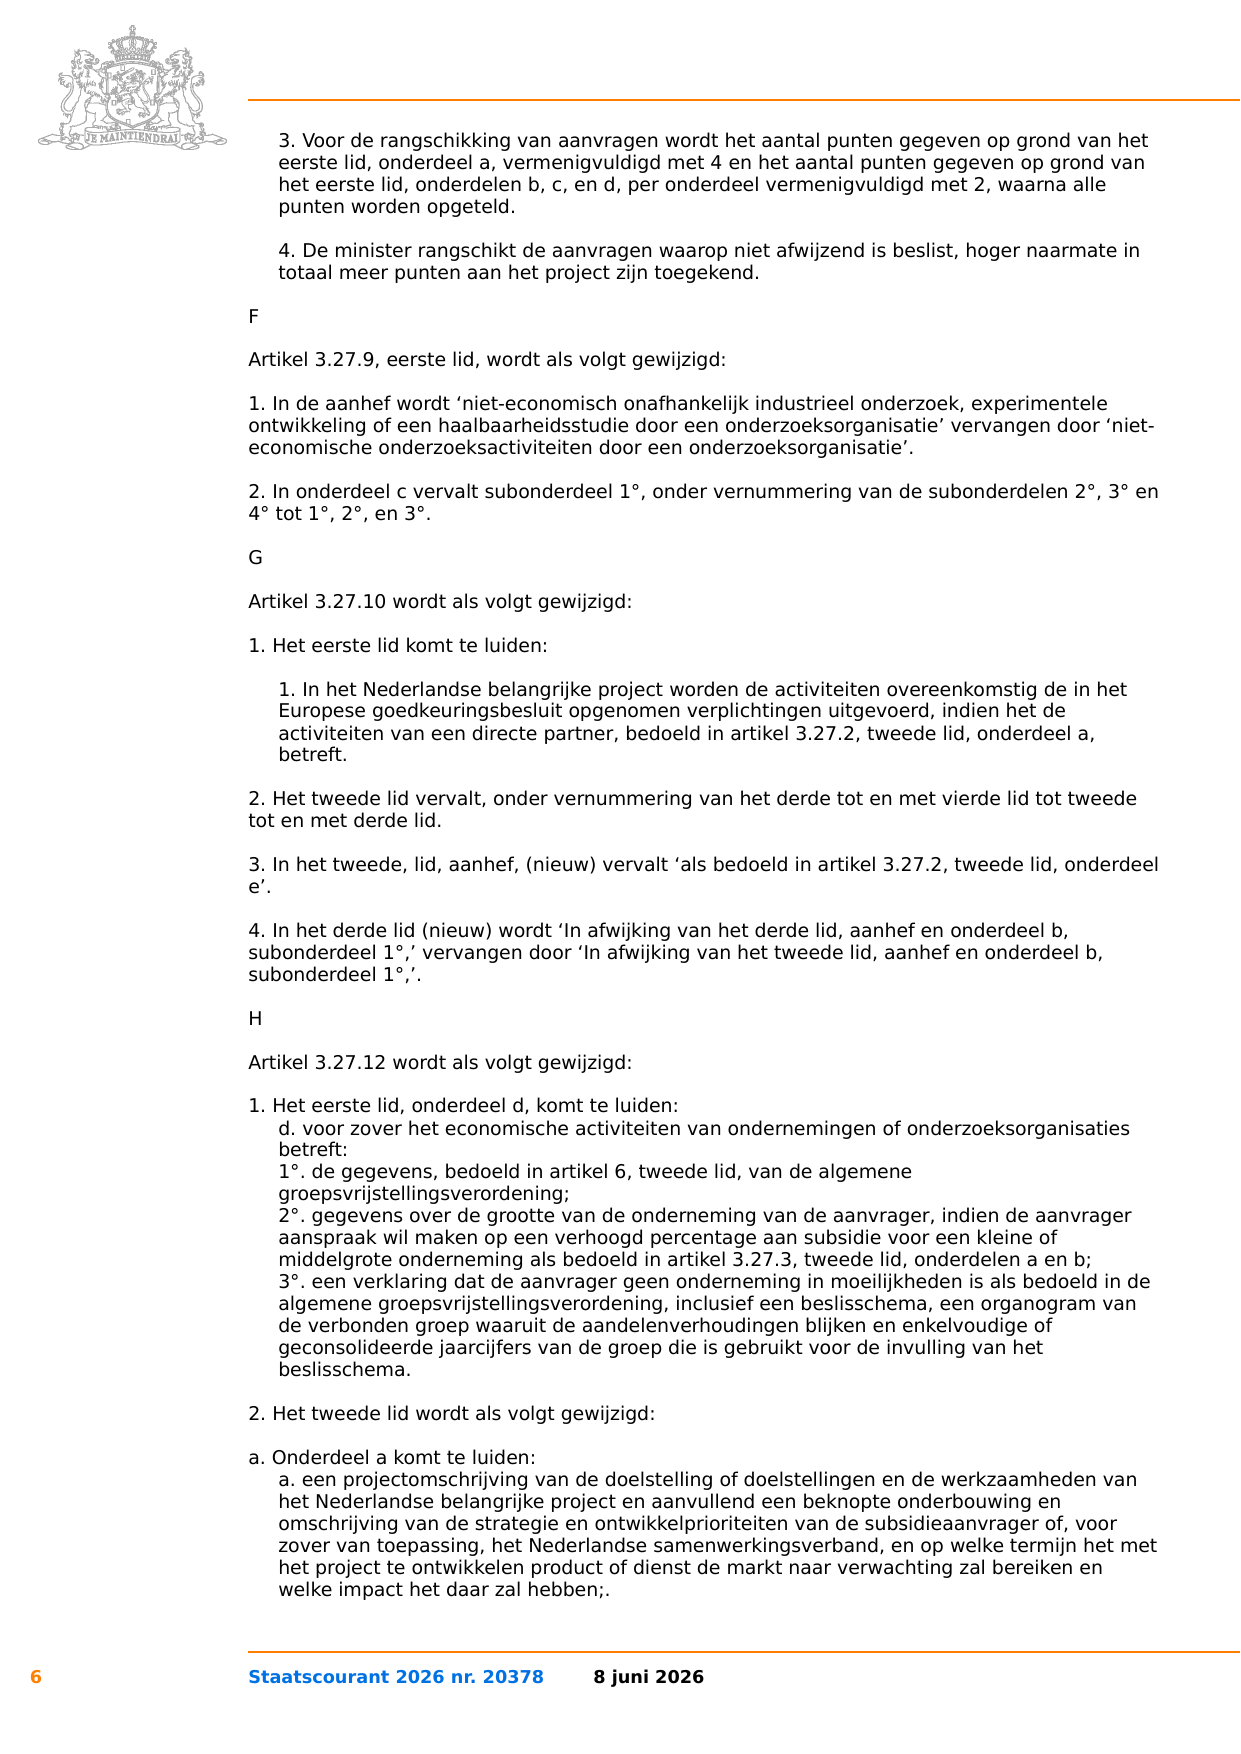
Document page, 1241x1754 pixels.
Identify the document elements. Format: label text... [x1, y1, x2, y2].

text a. een projectomschrijving van de doelstelling of doelstellingen en de werkzaamheden van het Nederlandse belangrijke project en aanvullend een beknopte onderbouwing en omschrijving van de strategie en ontwikkelprioriteiten van de subsidieaanvrager of, voor zover van toepassing, het Nederlandse samenwerkingsverband, en op welke termijn het met het project te ontwikkelen product of dienst de markt naar verwachting zal bereiken en welke impact het daar zal hebben;. [278, 1469, 1163, 1601]
text 1. Het eerste lid, onderdeel d, komt te luiden: [248, 1095, 1163, 1117]
text 1. In de aanhef wordt ‘niet-economisch onafhankelijk industrieel onderzoek, experimentele ontwikkeling of een haalbaarheidsstudie door een onderzoeksorganisatie’ vervangen door ‘niet-economische onderzoeksactiviteiten door een onderzoeksorganisatie’. [248, 393, 1163, 459]
text G [248, 547, 1163, 569]
text 2. Het tweede lid wordt als volgt gewijzigd: [248, 1403, 1163, 1425]
text Artikel 3.27.9, eerste lid, wordt als volgt gewijzigd: [248, 349, 1163, 371]
text 1°. de gegevens, bedoeld in artikel 6, tweede lid, van de algemene groepsvrijstellingsverordening; [278, 1161, 1163, 1205]
text 3. Voor de rangschikking van aanvragen wordt het aantal punten gegeven op grond van het eerste lid, onderdeel a, vermenigvuldigd met 4 en het aantal punten gegeven op grond van het eerste lid, onderdelen b, c, en d, per onderdeel vermenigvuldigd met 2, waarna alle punten worden opgeteld. [278, 130, 1163, 218]
text 1. Het eerste lid komt te luiden: [248, 634, 1163, 657]
text 1. In het Nederlandse belangrijke project worden de activiteiten overeenkomstig de in het Europese goedkeuringsbesluit opgenomen verplichtingen uitgevoerd, indien het de activiteiten van een directe partner, bedoeld in artikel 3.27.2, tweede lid, onderdeel a, betreft. [278, 678, 1163, 766]
text d. voor zover het economische activiteiten van ondernemingen of onderzoeksorganisaties betreft: [278, 1117, 1163, 1161]
text H [248, 1008, 1163, 1030]
text 2. In onderdeel c vervalt subonderdeel 1°, onder vernummering van de subonderdelen 2°, 3° en 4° tot 1°, 2°, en 3°. [248, 481, 1163, 525]
text Artikel 3.27.12 wordt als volgt gewijzigd: [248, 1052, 1163, 1073]
text 3. In het tweede, lid, aanhef, (nieuw) vervalt ‘als bedoeld in artikel 3.27.2, tweede lid, onderdeel e’. [248, 854, 1163, 898]
text Artikel 3.27.10 wordt als volgt gewijzigd: [248, 591, 1163, 613]
text 2. Het tweede lid vervalt, onder vernummering van het derde tot en met vierde lid tot tweede tot en met derde lid. [248, 788, 1163, 832]
text a. Onderdeel a komt te luiden: [248, 1447, 1163, 1469]
text 4. In het derde lid (nieuw) wordt ‘In afwijking van het derde lid, aanhef en onderdeel b, subonderdeel 1°,’ vervangen door ‘In afwijking van het tweede lid, aanhef en onderdeel b, subonderdeel 1°,’. [248, 920, 1163, 986]
text 2°. gegevens over de grootte van de onderneming van de aanvrager, indien de aanvrager aanspraak wil maken op een verhoogd percentage aan subsidie voor een kleine of middelgrote onderneming als bedoeld in artikel 3.27.3, tweede lid, onderdelen a en b; [278, 1205, 1163, 1271]
text 4. De minister rangschikt de aanvragen waarop niet afwijzend is beslist, hoger naarmate in totaal meer punten aan het project zijn toegekend. [278, 240, 1163, 284]
text 3°. een verklaring dat de aanvrager geen onderneming in moeilijkheden is als bedoeld in de algemene groepsvrijstellingsverordening, inclusief een beslisschema, een organogram van de verbonden groep waaruit de aandelenverhoudingen blijken en enkelvoudige of geconsolideerde jaarcijfers van de groep die is gebruikt voor de invulling van het beslisschema. [278, 1271, 1163, 1381]
picture [38, 25, 227, 150]
text F [248, 306, 1163, 327]
